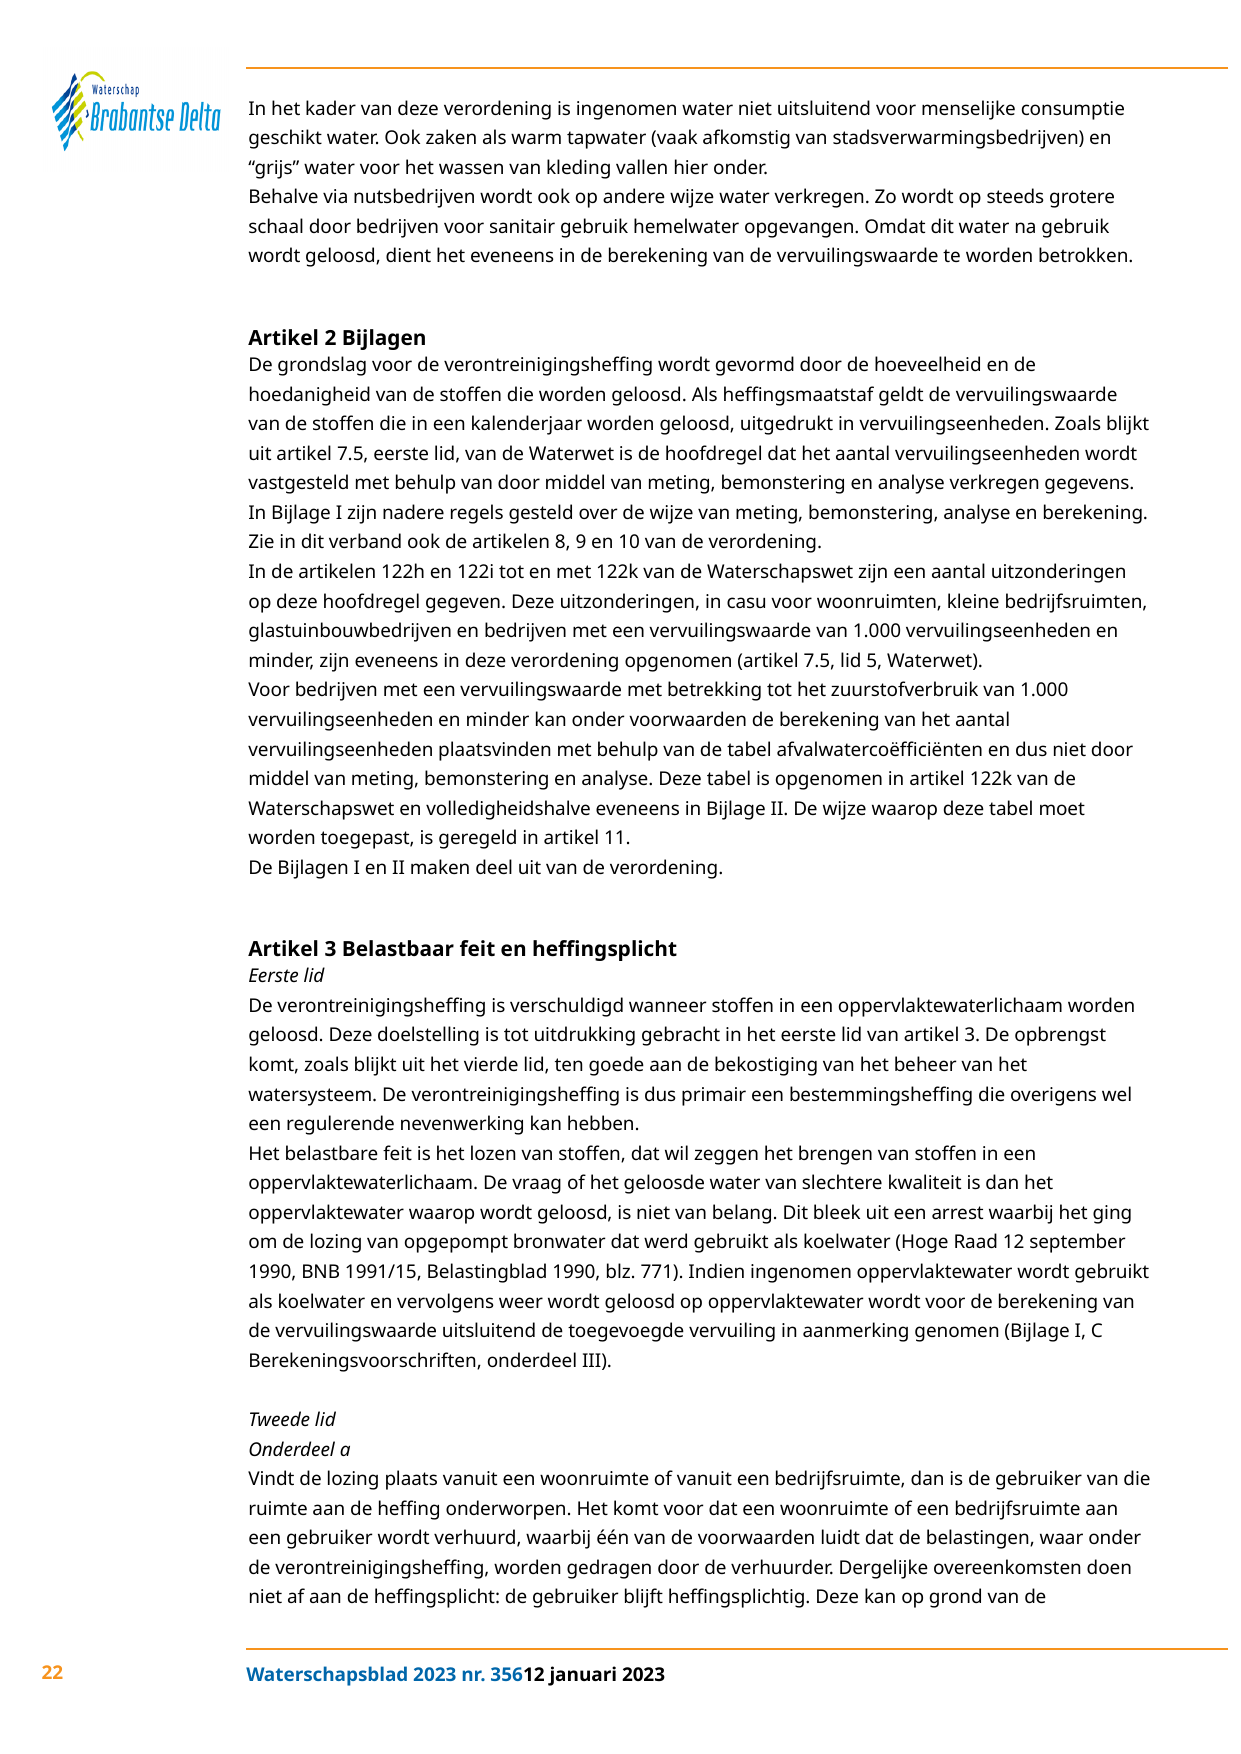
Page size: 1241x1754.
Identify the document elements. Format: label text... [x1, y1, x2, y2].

text De verontreinigingsheffing is verschuldigd wanneer stoffen in een oppervlaktewaterlichaam worden geloosd. Deze doelstelling is tot uitdrukking gebracht in het eerste lid van artikel 3. De opbrengst komt, zoals blijkt uit het vierde lid, ten goede aan de bekostiging van het beheer van het watersysteem. De verontreinigingsheffing is dus primair een bestemmingsheffing die overigens wel een regulerende nevenwerking kan hebben. [248, 992, 1152, 1136]
text De Bijlagen I en II maken deel uit van de verordening. [248, 854, 1152, 880]
text Tweede lid [248, 1406, 1152, 1432]
text In de artikelen 122h en 122i tot en met 122k van de Waterschapswet zijn een aantal uitzonderingen op deze hoofdregel gegeven. Deze uitzonderingen, in casu voor woonruimten, kleine bedrijfsruimten, glastuinbouwbedrijven en bedrijven met een vervuilingswaarde van 1.000 vervuilingseenheden en minder, zijn eveneens in deze verordening opgenomen (artikel 7.5, lid 5, Waterwet). [248, 558, 1152, 673]
text Voor bedrijven met een vervuilingswaarde met betrekking tot het zuurstofverbruik van 1.000 vervuilingseenheden en minder kan onder voorwaarden de berekening van het aantal vervuilingseenheden plaatsvinden met behulp van de tabel afvalwatercoëfficiënten en dus niet door middel van meting, bemonstering en analyse. Deze tabel is opgenomen in artikel 122k van de Waterschapswet en volledigheidshalve eveneens in Bijlage II. De wijze waarop deze tabel moet worden toegepast, is geregeld in artikel 11. [248, 677, 1152, 850]
text Artikel 2 Bijlagen [248, 323, 1152, 351]
text Eerste lid [248, 962, 1152, 988]
text In het kader van deze verordening is ingenomen water niet uitsluitend voor menselijke consumptie geschikt water. Ook zaken als warm tapwater (vaak afkomstig van stadsverwarmingsbedrijven) en “grijs” water voor het wassen van kleding vallen hier onder. [248, 95, 1152, 180]
text De grondslag voor de verontreinigingsheffing wordt gevormd door de hoeveelheid en de hoedanigheid van de stoffen die worden geloosd. Als heffingsmaatstaf geldt de vervuilingswaarde van de stoffen die in een kalenderjaar worden geloosd, uitgedrukt in vervuilingseenheden. Zoals blijkt uit artikel 7.5, eerste lid, van de Waterwet is de hoofdregel dat het aantal vervuilingseenheden wordt vastgesteld met behulp van door middel van meting, bemonstering en analyse verkregen gegevens. In Bijlage I zijn nadere regels gesteld over de wijze van meting, bemonstering, analyse en berekening. Zie in dit verband ook de artikelen 8, 9 en 10 van de verordening. [248, 351, 1152, 554]
text Het belastbare feit is het lozen van stoffen, dat wil zeggen het brengen van stoffen in een oppervlaktewaterlichaam. De vraag of het geloosde water van slechtere kwaliteit is dan het oppervlaktewater waarop wordt geloosd, is niet van belang. Dit bleek uit een arrest waarbij het ging om de lozing van opgepompt bronwater dat werd gebruikt als koelwater (Hoge Raad 12 september 1990, BNB 1991/15, Belastingblad 1990, blz. 771). Indien ingenomen oppervlaktewater wordt gebruikt als koelwater en vervolgens weer wordt geloosd op oppervlaktewater wordt voor de berekening van de vervuilingswaarde uitsluitend de toegevoegde vervuiling in aanmerking genomen (Bijlage I, C Berekeningsvoorschriften, onderdeel III). [248, 1140, 1152, 1373]
text Onderdeel a [248, 1436, 1152, 1462]
picture [41, 47, 231, 172]
text Artikel 3 Belastbaar feit en heffingsplicht [248, 934, 1152, 962]
text Vindt de lozing plaats vanuit een woonruimte of vanuit een bedrijfsruimte, dan is de gebruiker van die ruimte aan de heffing onderworpen. Het komt voor dat een woonruimte of een bedrijfsruimte aan een gebruiker wordt verhuurd, waarbij één van de voorwaarden luidt dat de belastingen, waar onder de verontreinigingsheffing, worden gedragen door de verhuurder. Dergelijke overeenkomsten doen niet af aan de heffingsplicht: de gebruiker blijft heffingsplichtig. Deze kan op grond van de [248, 1465, 1152, 1609]
text Behalve via nutsbedrijven wordt ook op andere wijze water verkregen. Zo wordt op steeds grotere schaal door bedrijven voor sanitair gebruik hemelwater opgevangen. Omdat dit water na gebruik wordt geloosd, dient het eveneens in de berekening van de vervuilingswaarde te worden betrokken. [248, 183, 1152, 268]
